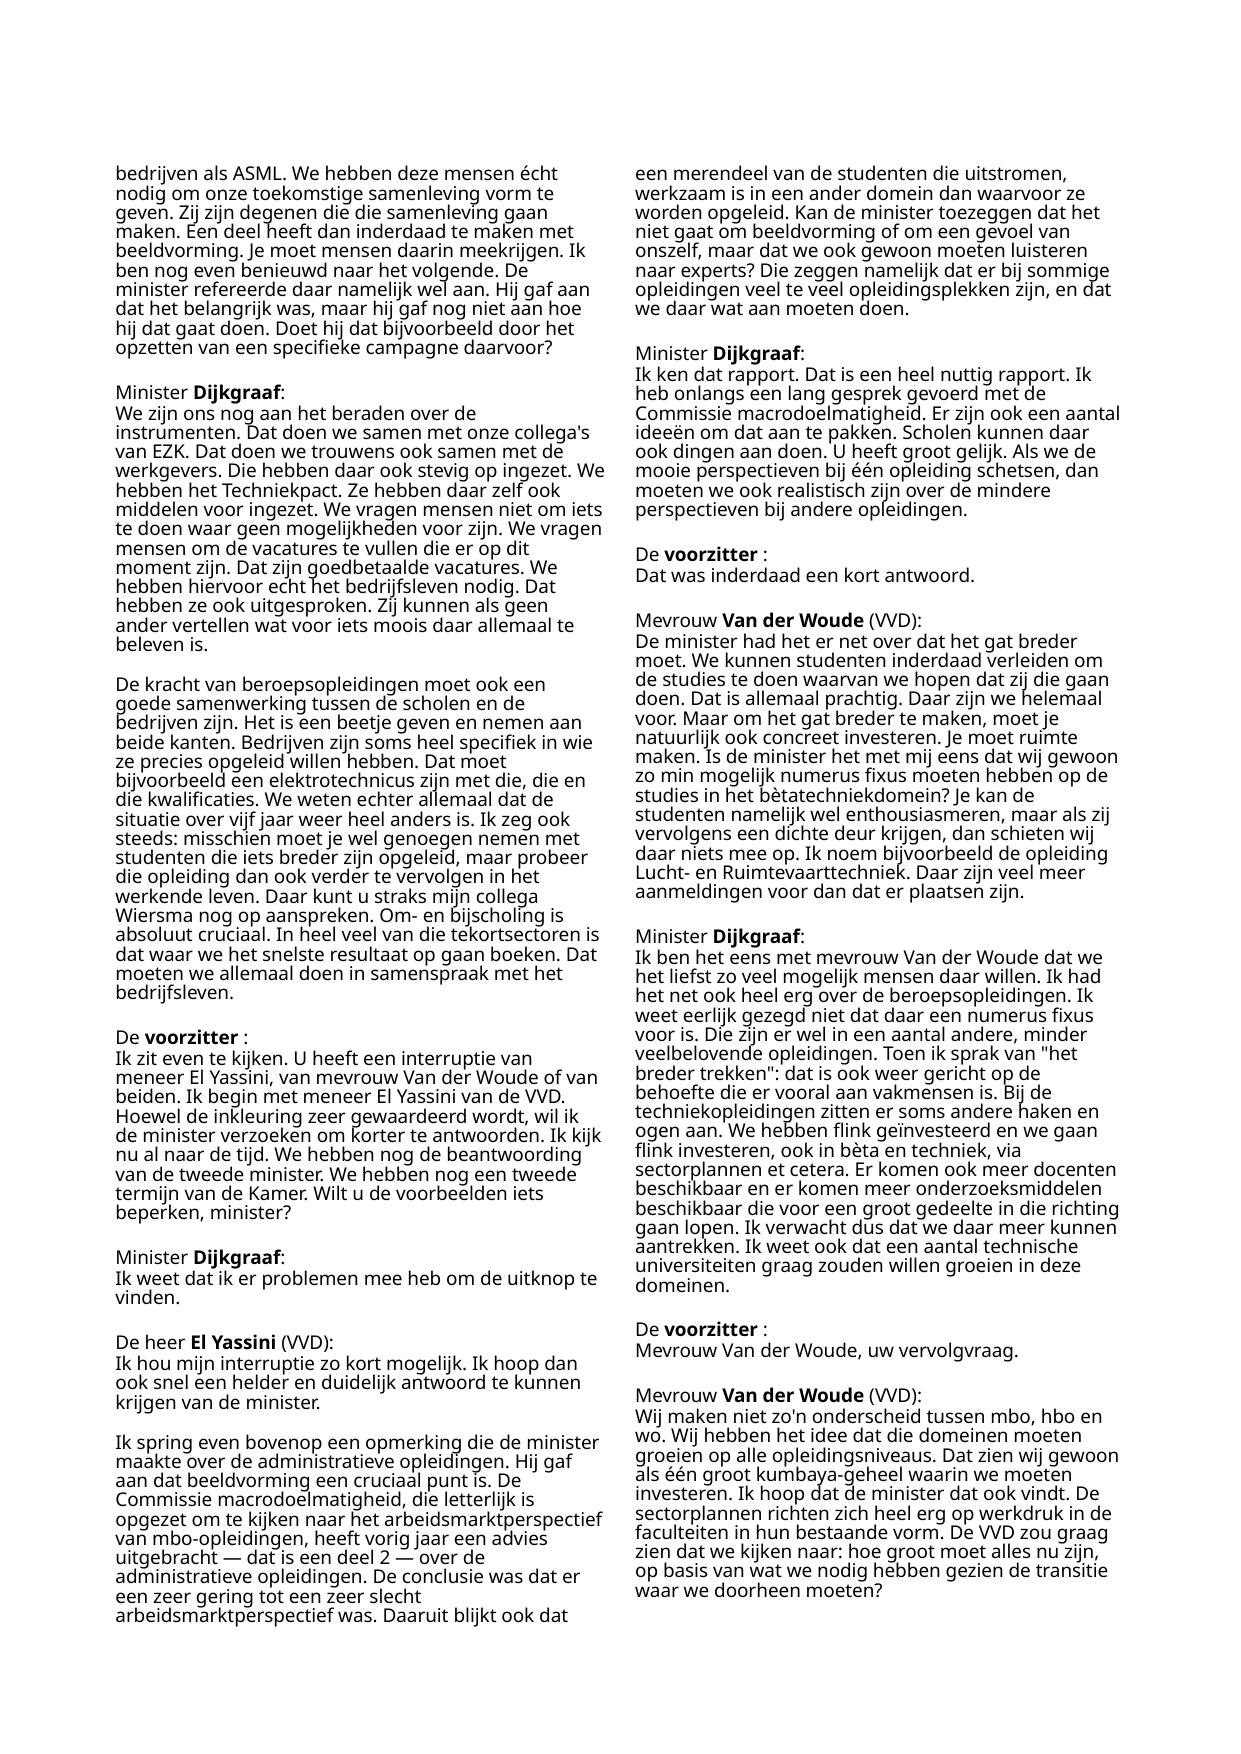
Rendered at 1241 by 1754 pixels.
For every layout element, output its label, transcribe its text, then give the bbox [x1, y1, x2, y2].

text Minister Dijkgraaf: [115, 379, 605, 404]
text De voorzitter : [635, 541, 1125, 567]
text De heer El Yassini (VVD): [115, 1329, 605, 1355]
text Mevrouw Van der Woude (VVD): [635, 607, 1125, 633]
text Dat was inderdaad een kort antwoord. [635, 567, 1125, 586]
text Ik weet dat ik er problemen mee heb om de uitknop te vinden. [115, 1270, 605, 1308]
text Wij maken niet zo'n onderscheid tussen mbo, hbo en wo. Wij hebben het idee dat die domeinen moeten groeien op alle opleidingsniveaus. Dat zien wij gewoon als één groot kumbaya-geheel waarin we moeten investeren. Ik hoop dat de minister dat ook vindt. De sectorplannen richten zich heel erg op werkdruk in de faculteiten in hun bestaande vorm. De VVD zou graag zien dat we kijken naar: hoe groot moet alles nu zijn, op basis van wat we nodig hebben gezien de transitie waar we doorheen moeten? [635, 1408, 1125, 1601]
text Ik zit even te kijken. U heeft een interruptie van meneer El Yassini, van mevrouw Van der Woude of van beiden. Ik begin met meneer El Yassini van de VVD. Hoewel de inkleuring zeer gewaardeerd wordt, wil ik de minister verzoeken om korter te antwoorden. Ik kijk nu al naar de tijd. We hebben nog de beantwoording van de tweede minister. We hebben nog een tweede termijn van de Kamer. Wilt u de voorbeelden iets beperken, minister? [115, 1050, 605, 1223]
text Minister Dijkgraaf: [115, 1244, 605, 1270]
text Mevrouw Van der Woude (VVD): [635, 1382, 1125, 1408]
text Ik ken dat rapport. Dat is een heel nuttig rapport. Ik heb onlangs een lang gesprek gevoerd met de Commissie macrodoelmatigheid. Er zijn ook een aantal ideeën om dat aan te pakken. Scholen kunnen daar ook dingen aan doen. U heeft groot gelijk. Als we de mooie perspectieven bij één opleiding schetsen, dan moeten we ook realistisch zijn over de mindere perspectieven bij andere opleidingen. [635, 366, 1125, 520]
text De minister had het er net over dat het gat breder moet. We kunnen studenten inderdaad verleiden om de studies te doen waarvan we hopen dat zij die gaan doen. Dat is allemaal prachtig. Daar zijn we helemaal voor. Maar om het gat breder te maken, moet je natuurlijk ook concreet investeren. Je moet ruimte maken. Is de minister het met mij eens dat wij gewoon zo min mogelijk numerus fixus moeten hebben op de studies in het bètatechniekdomein? Je kan de studenten namelijk wel enthousiasmeren, maar als zij vervolgens een dichte deur krijgen, dan schieten wij daar niets mee op. Ik noem bijvoorbeeld de opleiding Lucht- en Ruimtevaarttechniek. Daar zijn veel meer aanmeldingen voor dan dat er plaatsen zijn. [635, 633, 1125, 902]
text bedrijven als ASML. We hebben deze mensen écht nodig om onze toekomstige samenleving vorm te geven. Zij zijn degenen die die samenleving gaan maken. Een deel heeft dan inderdaad te maken met beeldvorming. Je moet mensen daarin meekrijgen. Ik ben nog even benieuwd naar het volgende. De minister refereerde daar namelijk wel aan. Hij gaf aan dat het belangrijk was, maar hij gaf nog niet aan hoe hij dat gaat doen. Doet hij dat bijvoorbeeld door het opzetten van een specifieke campagne daarvoor? [115, 165, 605, 358]
text Ik spring even bovenop een opmerking die de minister maakte over de administratieve opleidingen. Hij gaf aan dat beeldvorming een cruciaal punt is. De Commissie macrodoelmatigheid, die letterlijk is opgezet om te kijken naar het arbeidsmarktperspectief van mbo-opleidingen, heeft vorig jaar een advies uitgebracht — dat is een deel 2 — over de administratieve opleidingen. De conclusie was dat er een zeer gering tot een zeer slecht arbeidsmarktperspectief was. Daaruit blijkt ook dat [115, 1434, 605, 1626]
text Mevrouw Van der Woude, uw vervolgvraag. [635, 1342, 1125, 1362]
text Ik ben het eens met mevrouw Van der Woude dat we het liefst zo veel mogelijk mensen daar willen. Ik had het net ook heel erg over de beroepsopleidingen. Ik weet eerlijk gezegd niet dat daar een numerus fixus voor is. Die zijn er wel in een aantal andere, minder veelbelovende opleidingen. Toen ik sprak van "het breder trekken": dat is ook weer gericht op de behoefte die er vooral aan vakmensen is. Bij de techniekopleidingen zitten er soms andere haken en ogen aan. We hebben flink geïnvesteerd en we gaan flink investeren, ook in bèta en techniek, via sectorplannen et cetera. Er komen ook meer docenten beschikbaar en er komen meer onderzoeksmiddelen beschikbaar die voor een groot gedeelte in die richting gaan lopen. Ik verwacht dus dat we daar meer kunnen aantrekken. Ik weet ook dat een aantal technische universiteiten graag zouden willen groeien in deze domeinen. [635, 949, 1125, 1296]
text Ik hou mijn interruptie zo kort mogelijk. Ik hoop dan ook snel een helder en duidelijk antwoord te kunnen krijgen van de minister. [115, 1355, 605, 1413]
text Minister Dijkgraaf: [635, 340, 1125, 366]
text We zijn ons nog aan het beraden over de instrumenten. Dat doen we samen met onze collega's van EZK. Dat doen we trouwens ook samen met de werkgevers. Die hebben daar ook stevig op ingezet. We hebben het Techniekpact. Ze hebben daar zelf ook middelen voor ingezet. We vragen mensen niet om iets te doen waar geen mogelijkheden voor zijn. We vragen mensen om de vacatures te vullen die er op dit moment zijn. Dat zijn goedbetaalde vacatures. We hebben hiervoor echt het bedrijfsleven nodig. Dat hebben ze ook uitgesproken. Zij kunnen als geen ander vertellen wat voor iets moois daar allemaal te beleven is. [115, 404, 605, 655]
text De voorzitter : [115, 1024, 605, 1050]
text Minister Dijkgraaf: [635, 923, 1125, 949]
text De kracht van beroepsopleidingen moet ook een goede samenwerking tussen de scholen en de bedrijven zijn. Het is een beetje geven en nemen aan beide kanten. Bedrijven zijn soms heel specifiek in wie ze precies opgeleid willen hebben. Dat moet bijvoorbeeld een elektrotechnicus zijn met die, die en die kwalificaties. We weten echter allemaal dat de situatie over vijf jaar weer heel anders is. Ik zeg ook steeds: misschien moet je wel genoegen nemen met studenten die iets breder zijn opgeleid, maar probeer die opleiding dan ook verder te vervolgen in het werkende leven. Daar kunt u straks mijn collega Wiersma nog op aanspreken. Om- en bijscholing is absoluut cruciaal. In heel veel van die tekortsectoren is dat waar we het snelste resultaat op gaan boeken. Dat moeten we allemaal doen in samenspraak met het bedrijfsleven. [115, 676, 605, 1003]
text een merendeel van de studenten die uitstromen, werkzaam is in een ander domein dan waarvoor ze worden opgeleid. Kan de minister toezeggen dat het niet gaat om beeldvorming of om een gevoel van onszelf, maar dat we ook gewoon moeten luisteren naar experts? Die zeggen namelijk dat er bij sommige opleidingen veel te veel opleidingsplekken zijn, en dat we daar wat aan moeten doen. [635, 165, 1125, 319]
text De voorzitter : [635, 1317, 1125, 1342]
